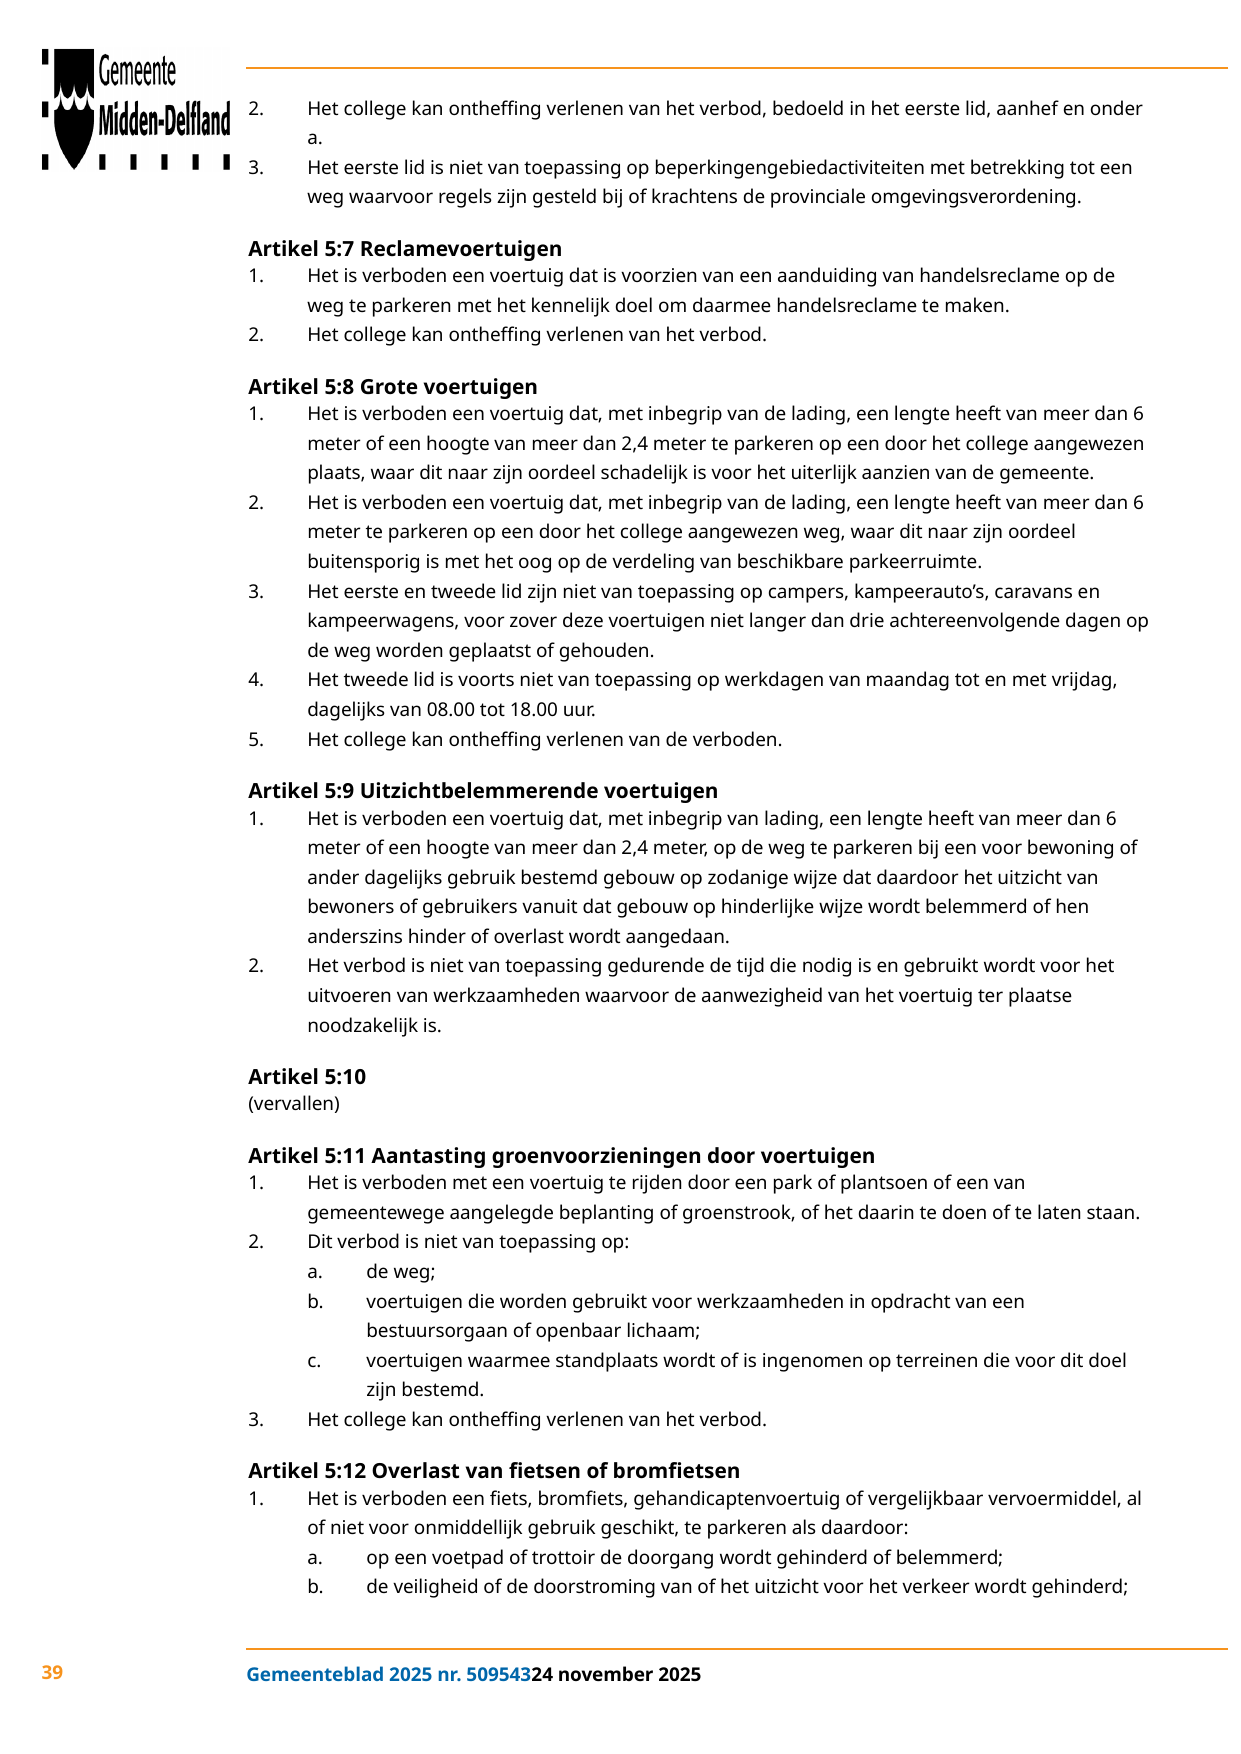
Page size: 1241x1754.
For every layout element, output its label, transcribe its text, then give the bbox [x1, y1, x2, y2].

list op een voetpad of trottoir de doorgang wordt gehinderd of belemmerd; [307, 1544, 1152, 1570]
text (vervallen) [248, 1091, 1152, 1116]
list Het college kan ontheffing verlenen van het verbod, bedoeld in het eerste lid, aanhef en onder a. [248, 95, 1152, 150]
text Artikel 5:12 Overlast van fietsen of bromfietsen [248, 1457, 1152, 1485]
list voertuigen die worden gebruikt voor werkzaamheden in opdracht van een bestuursorgaan of openbaar lichaam; [307, 1288, 1152, 1343]
list Het college kan ontheffing verlenen van het verbod. [248, 1406, 1152, 1432]
list de weg; [307, 1258, 1152, 1284]
list Het is verboden een fiets, bromfiets, gehandicaptenvoertuig of vergelijkbaar vervoermiddel, al of niet voor onmiddellijk gebruik geschikt, te parkeren als daardoor: [248, 1485, 1152, 1540]
list Het is verboden een voertuig dat, met inbegrip van de lading, een lengte heeft van meer dan 6 meter of een hoogte van meer dan 2,4 meter te parkeren op een door het college aangewezen plaats, waar dit naar zijn oordeel schadelijk is voor het uiterlijk aanzien van de gemeente. [248, 400, 1152, 485]
list Het college kan ontheffing verlenen van de verboden. [248, 726, 1152, 752]
text Artikel 5:8 Grote voertuigen [248, 372, 1152, 400]
list Het eerste lid is niet van toepassing op beperkingengebiedactiviteiten met betrekking tot een weg waarvoor regels zijn gesteld bij of krachtens de provinciale omgevingsverordening. [248, 154, 1152, 209]
list voertuigen waarmee standplaats wordt of is ingenomen op terreinen die voor dit doel zijn bestemd. [307, 1347, 1152, 1402]
text Artikel 5:11 Aantasting groenvoorzieningen door voertuigen [248, 1141, 1152, 1169]
list de veiligheid of de doorstroming van of het uitzicht voor het verkeer wordt gehinderd; [307, 1574, 1152, 1599]
text Artikel 5:7 Reclamevoertuigen [248, 234, 1152, 262]
list Het tweede lid is voorts niet van toepassing op werkdagen van maandag tot en met vrijdag, dagelijks van 08.00 tot 18.00 uur. [248, 667, 1152, 722]
text Artikel 5:9 Uitzichtbelemmerende voertuigen [248, 776, 1152, 805]
list Het is verboden een voertuig dat, met inbegrip van de lading, een lengte heeft van meer dan 6 meter te parkeren op een door het college aangewezen weg, waar dit naar zijn oordeel buitensporig is met het oog op de verdeling van beschikbare parkeerruimte. [248, 489, 1152, 574]
list Het is verboden met een voertuig te rijden door een park of plantsoen of een van gemeentewege aangelegde beplanting of groenstrook, of het daarin te doen of te laten staan. [248, 1169, 1152, 1225]
list Het college kan ontheffing verlenen van het verbod. [248, 322, 1152, 347]
text Artikel 5:10 [248, 1062, 1152, 1091]
list Het is verboden een voertuig dat, met inbegrip van lading, een lengte heeft van meer dan 6 meter of een hoogte van meer dan 2,4 meter, op de weg te parkeren bij een voor bewoning of ander dagelijks gebruik bestemd gebouw op zodanige wijze dat daardoor het uitzicht van bewoners of gebruikers vanuit dat gebouw op hinderlijke wijze wordt belemmerd of hen anderszins hinder of overlast wordt aangedaan. [248, 805, 1152, 949]
list Het verbod is niet van toepassing gedurende de tijd die nodig is en gebruikt wordt voor het uitvoeren van werkzaamheden waarvoor de aanwezigheid van het voertuig ter plaatse noodzakelijk is. [248, 953, 1152, 1037]
list Het eerste en tweede lid zijn niet van toepassing op campers, kampeerauto’s, caravans en kampeerwagens, voor zover deze voertuigen niet langer dan drie achtereenvolgende dagen op de weg worden geplaatst of gehouden. [248, 578, 1152, 663]
list Het is verboden een voertuig dat is voorzien van een aanduiding van handelsreclame op de weg te parkeren met het kennelijk doel om daarmee handelsreclame te maken. [248, 262, 1152, 318]
picture [41, 47, 231, 172]
list Dit verbod is niet van toepassing op: [248, 1229, 1152, 1254]
